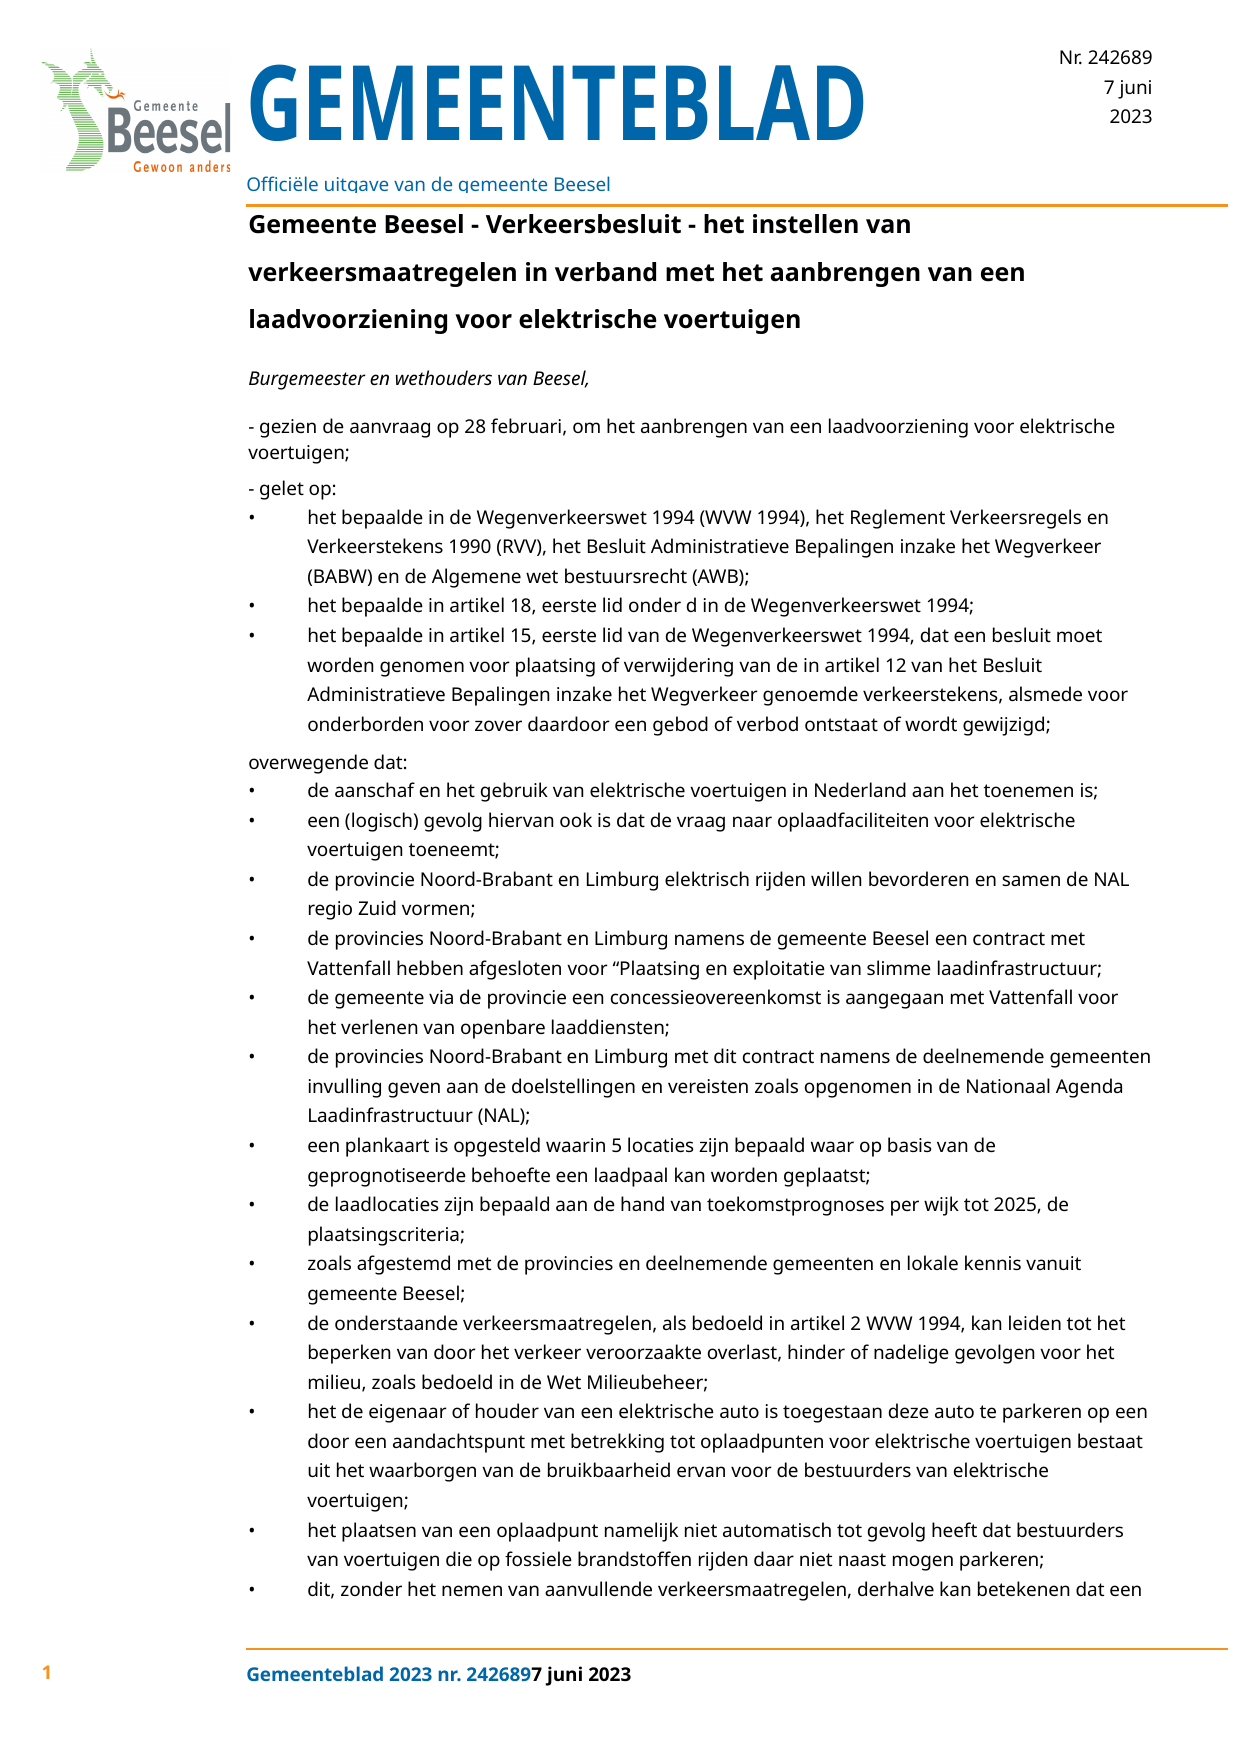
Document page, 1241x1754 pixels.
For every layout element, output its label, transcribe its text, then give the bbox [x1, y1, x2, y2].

list de aanschaf en het gebruik van elektrische voertuigen in Nederland aan het toenemen is; [248, 777, 1152, 803]
text - gelet op: [248, 476, 1152, 501]
list een (logisch) gevolg hiervan ook is dat de vraag naar oplaadfaciliteiten voor elektrische voertuigen toeneemt; [248, 807, 1152, 862]
list het bepaalde in artikel 15, eerste lid van de Wegenverkeerswet 1994, dat een besluit moet worden genomen voor plaatsing of verwijdering van de in artikel 12 van het Besluit Administratieve Bepalingen inzake het Wegverkeer genoemde verkeerstekens, alsmede voor onderborden voor zover daardoor een gebod of verbod ontstaat of wordt gewijzigd; [248, 622, 1152, 737]
text Burgemeester en wethouders van Beesel, [248, 366, 1152, 391]
list het de eigenaar of houder van een elektrische auto is toegestaan deze auto te parkeren op een door een aandachtspunt met betrekking tot oplaadpunten voor elektrische voertuigen bestaat uit het waarborgen van de bruikbaarheid ervan voor de bestuurders van elektrische voertuigen; [248, 1398, 1152, 1513]
text overwegende dat: [248, 749, 1152, 774]
list het plaatsen van een oplaadpunt namelijk niet automatisch tot gevolg heeft dat bestuurders van voertuigen die op fossiele brandstoffen rijden daar niet naast mogen parkeren; [248, 1517, 1152, 1572]
text - gezien de aanvraag op 28 februari, om het aanbrengen van een laadvoorziening voor elektrische voertuigen; [248, 413, 1152, 464]
list de gemeente via de provincie een concessieovereenkomst is aangegaan met Vattenfall voor het verlenen van openbare laaddiensten; [248, 984, 1152, 1039]
text Gemeente Beesel - Verkeersbesluit - het instellen van verkeersmaatregelen in verband met het aanbrengen van een laadvoorziening voor elektrische voertuigen [248, 207, 1152, 336]
list het bepaalde in artikel 18, eerste lid onder d in de Wegenverkeerswet 1994; [248, 593, 1152, 618]
list de provincies Noord-Brabant en Limburg namens de gemeente Beesel een contract met Vattenfall hebben afgesloten voor “Plaatsing en exploitatie van slimme laadinfrastructuur; [248, 925, 1152, 980]
list de provincie Noord-Brabant en Limburg elektrisch rijden willen bevorderen en samen de NAL regio Zuid vormen; [248, 866, 1152, 921]
list dit, zonder het nemen van aanvullende verkeersmaatregelen, derhalve kan betekenen dat een [248, 1576, 1152, 1602]
list de provincies Noord-Brabant en Limburg met dit contract namens de deelnemende gemeenten invulling geven aan de doelstellingen en vereisten zoals opgenomen in de Nationaal Agenda Laadinfrastructuur (NAL); [248, 1043, 1152, 1128]
list een plankaart is opgesteld waarin 5 locaties zijn bepaald waar op basis van de geprognotiseerde behoefte een laadpaal kan worden geplaatst; [248, 1132, 1152, 1187]
list zoals afgestemd met de provincies en deelnemende gemeenten en lokale kennis vanuit gemeente Beesel; [248, 1251, 1152, 1306]
list de laadlocaties zijn bepaald aan de hand van toekomstprognoses per wijk tot 2025, de plaatsingscriteria; [248, 1191, 1152, 1247]
list het bepaalde in de Wegenverkeerswet 1994 (WVW 1994), het Reglement Verkeersregels en Verkeerstekens 1990 (RVV), het Besluit Administratieve Bepalingen inzake het Wegverkeer (BABW) en de Algemene wet bestuursrecht (AWB); [248, 504, 1152, 589]
picture [41, 47, 231, 172]
list de onderstaande verkeersmaatregelen, als bedoeld in artikel 2 WVW 1994, kan leiden tot het beperken van door het verkeer veroorzaakte overlast, hinder of nadelige gevolgen voor het milieu, zoals bedoeld in de Wet Milieubeheer; [248, 1310, 1152, 1394]
